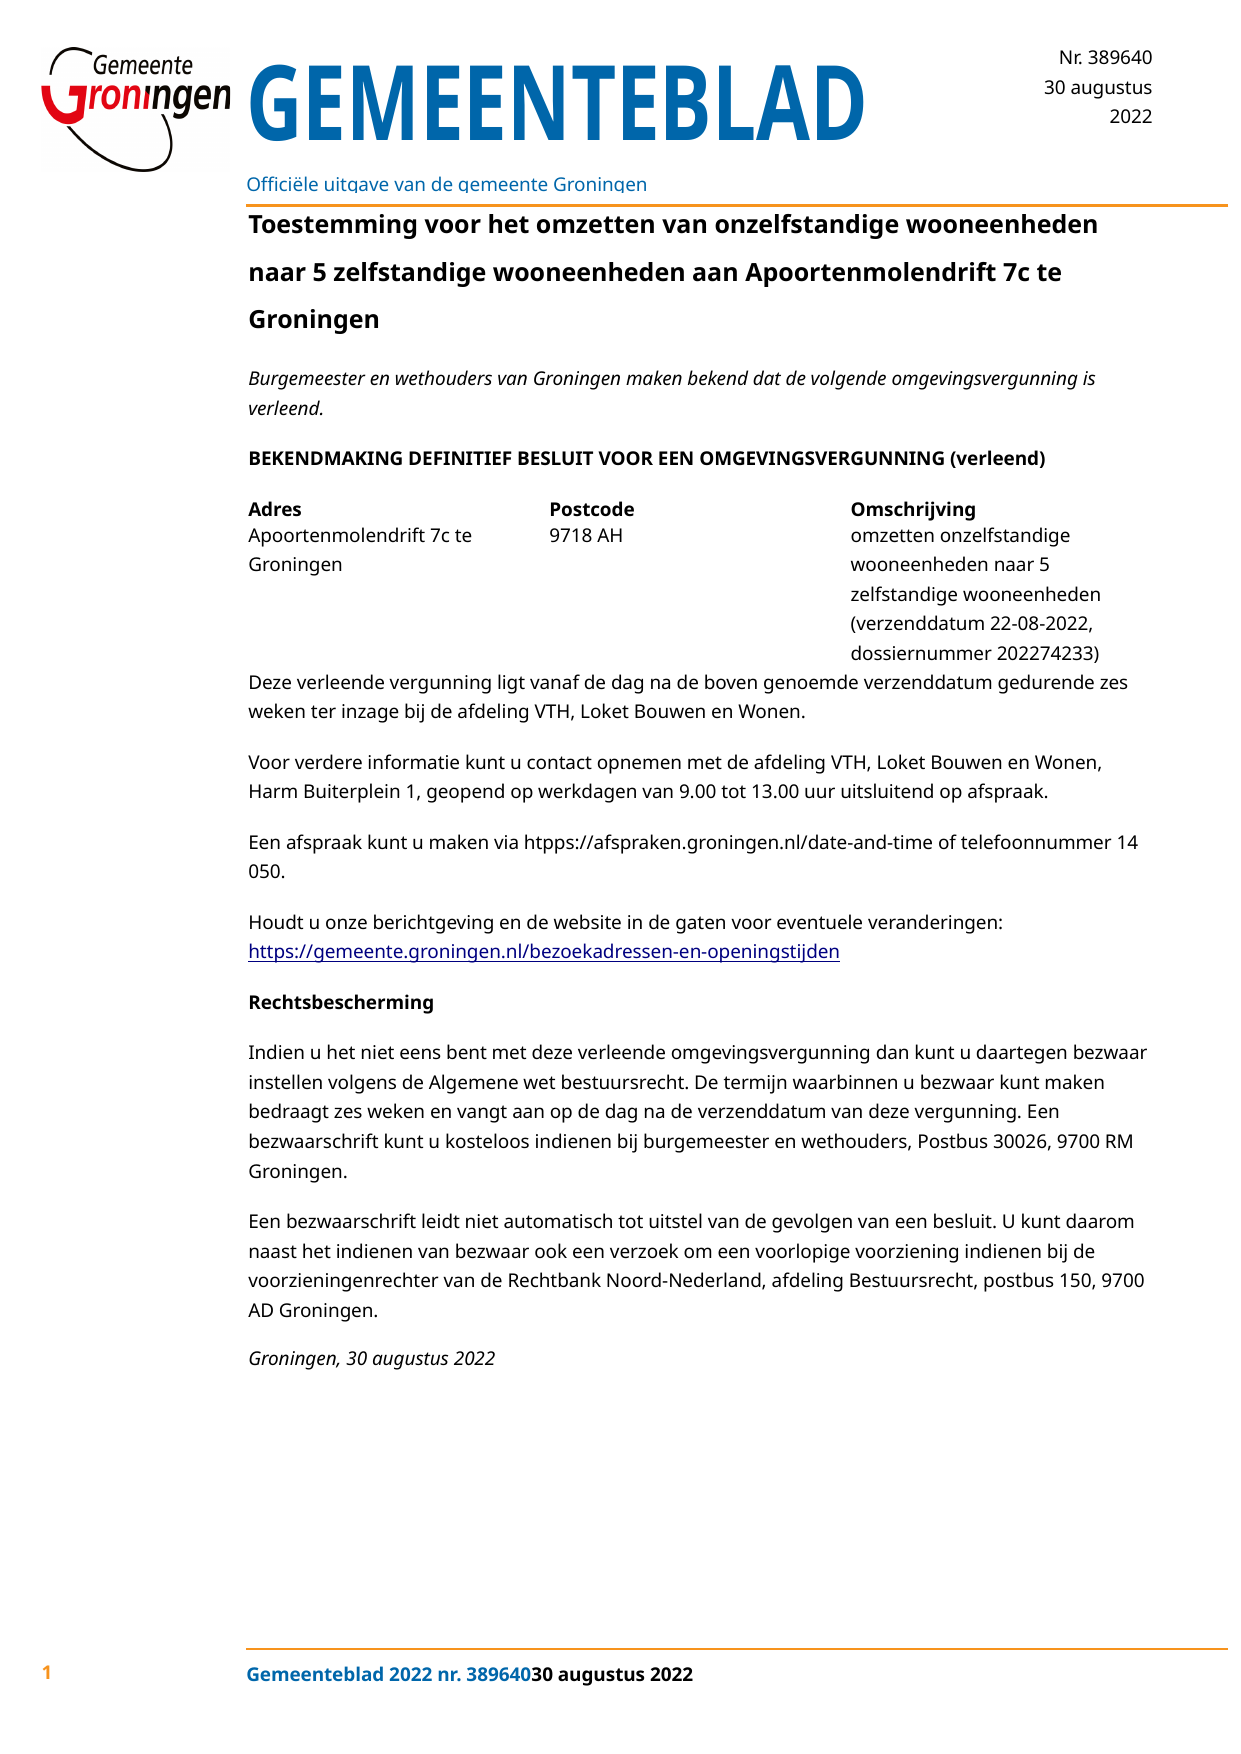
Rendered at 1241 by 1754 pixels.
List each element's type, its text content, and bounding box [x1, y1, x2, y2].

text Voor verdere informatie kunt u contact opnemen met de afdeling VTH, Loket Bouwen en Wonen, Harm Buiterplein 1, geopend op werkdagen van 9.00 tot 13.00 uur uitsluitend op afspraak. [248, 749, 1152, 804]
table_header Postcode [549, 496, 850, 522]
text Toestemming voor het omzetten van onzelfstandige wooneenheden naar 5 zelfstandige wooneenheden aan Apoortenmolendrift 7c te Groningen [248, 207, 1152, 336]
table_cell Apoortenmolendrift 7c te Groningen [248, 522, 549, 666]
text Burgemeester en wethouders van Groningen maken bekend dat de volgende omgevingsvergunning is verleend. [248, 366, 1152, 421]
text Een afspraak kunt u maken via htpps://afspraken.groningen.nl/date-and-time of telefoonnummer 14 050. [248, 829, 1152, 884]
text Een bezwaarschrift leidt niet automatisch tot uitstel van de gevolgen van een besluit. U kunt daarom naast het indienen van bezwaar ook een verzoek om een voorlopige voorziening indienen bij de voorzieningenrechter van de Rechtbank Noord-Nederland, afdeling Bestuursrecht, postbus 150, 9700 AD Groningen. [248, 1208, 1152, 1323]
table_cell omzetten onzelfstandige wooneenheden naar 5 zelfstandige wooneenheden (verzenddatum 22-08-2022, dossiernummer 202274233) [850, 522, 1152, 666]
table_header Omschrijving [850, 496, 1152, 522]
text Deze verleende vergunning ligt vanaf de dag na de boven genoemde verzenddatum gedurende zes weken ter inzage bij de afdeling VTH, Loket Bouwen en Wonen. [248, 669, 1152, 724]
text Rechtsbescherming [248, 989, 1152, 1015]
picture [41, 47, 231, 172]
table_cell 9718 AH [549, 522, 850, 666]
text Indien u het niet eens bent met deze verleende omgevingsvergunning dan kunt u daartegen bezwaar instellen volgens de Algemene wet bestuursrecht. De termijn waarbinnen u bezwaar kunt maken bedraagt zes weken en vangt aan op de dag na de verzenddatum van deze vergunning. Een bezwaarschrift kunt u kosteloos indienen bij burgemeester en wethouders, Postbus 30026, 9700 RM Groningen. [248, 1039, 1152, 1183]
text Groningen, 30 augustus 2022 [248, 1345, 1152, 1371]
table_header Adres [248, 496, 549, 522]
text Houdt u onze berichtgeving en de website in de gaten voor eventuele veranderingen: https://gemeente.groningen.nl/bezoekadressen-en-openingstijden [248, 909, 1152, 964]
text BEKENDMAKING DEFINITIEF BESLUIT VOOR EEN OMGEVINGSVERGUNNING (verleend) [248, 446, 1152, 471]
